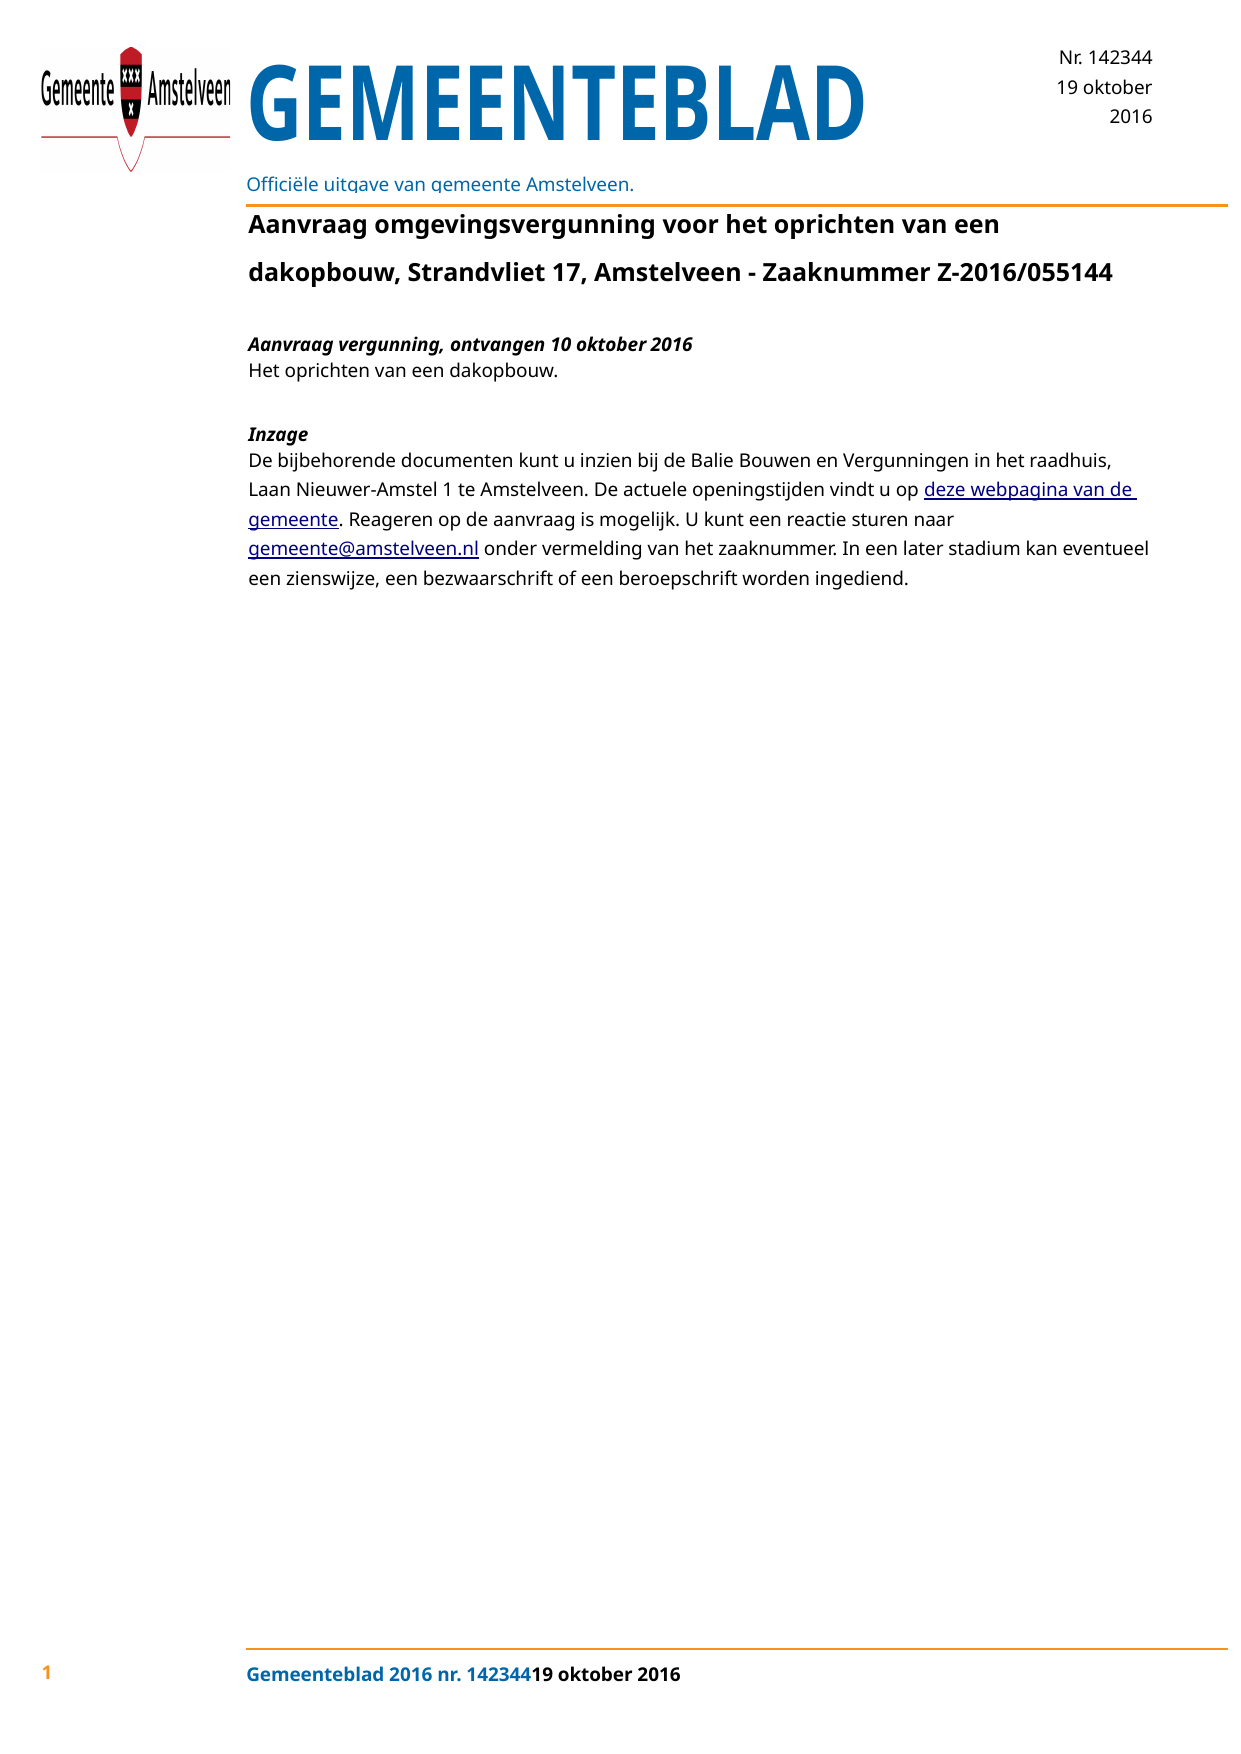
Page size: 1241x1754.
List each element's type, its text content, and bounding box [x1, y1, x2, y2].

text Aanvraag vergunning, ontvangen 10 oktober 2016 [248, 331, 1152, 357]
picture [41, 47, 231, 172]
text Het oprichten van een dakopbouw. [248, 357, 1152, 383]
text De bijbehorende documenten kunt u inzien bij de Balie Bouwen en Vergunningen in het raadhuis, Laan Nieuwer-Amstel 1 te Amstelveen. De actuele openingstijden vindt u op deze webpagina van de gemeente. Reageren op de aanvraag is mogelijk. U kunt een reactie sturen naar gemeente@amstelveen.nl onder vermelding van het zaaknummer. In een later stadium kan eventueel een zienswijze, een bezwaarschrift of een beroepschrift worden ingediend. [248, 447, 1152, 591]
text Inzage [248, 421, 1152, 447]
text Aanvraag omgevingsvergunning voor het oprichten van een dakopbouw, Strandvliet 17, Amstelveen - Zaaknummer Z-2016/055144 [248, 207, 1152, 288]
